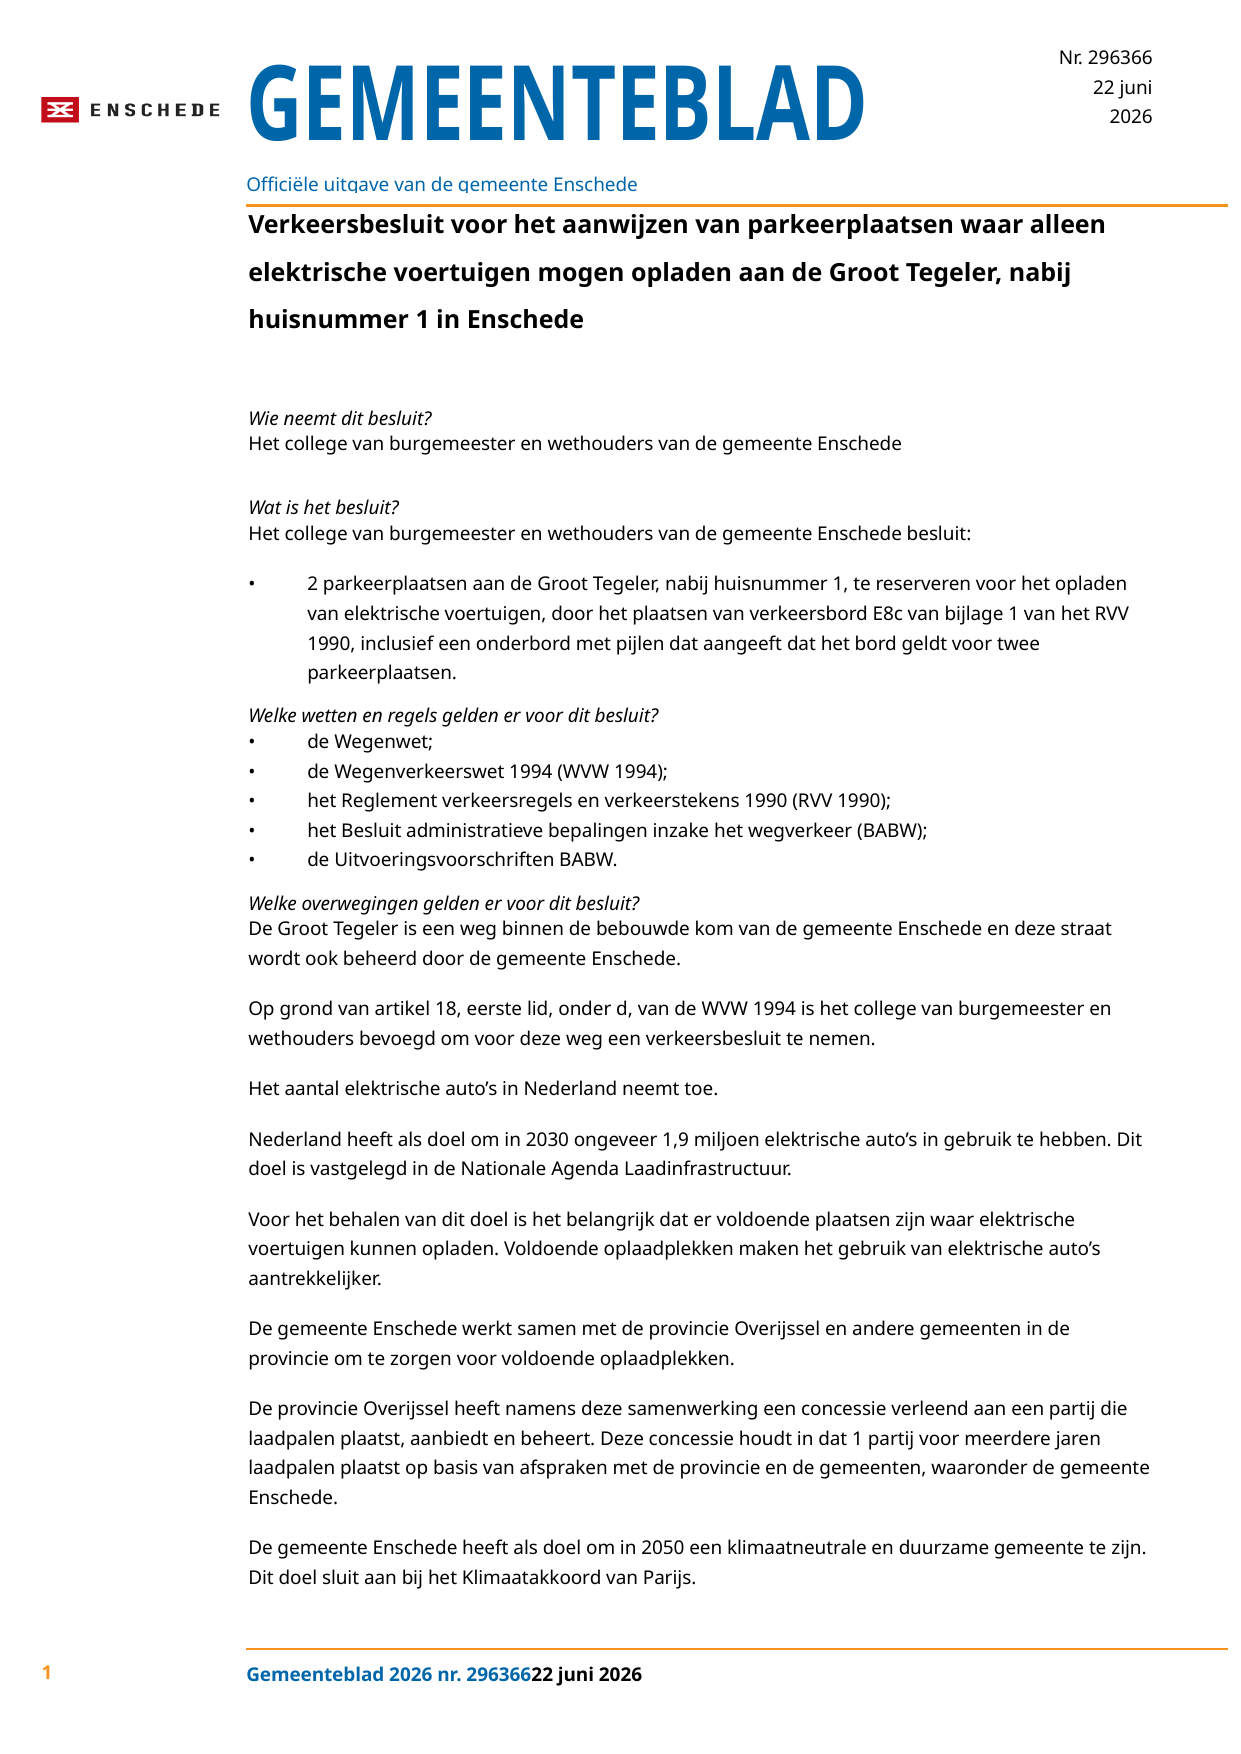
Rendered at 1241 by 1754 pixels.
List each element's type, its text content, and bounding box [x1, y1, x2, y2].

list de Wegenwet; [248, 728, 1152, 754]
text Welke overwegingen gelden er voor dit besluit? [248, 890, 1152, 915]
text De Groot Tegeler is een weg binnen de bebouwde kom van de gemeente Enschede en deze straat wordt ook beheerd door de gemeente Enschede. [248, 915, 1152, 971]
text De gemeente Enschede heeft als doel om in 2050 een klimaatneutrale en duurzame gemeente te zijn. Dit doel sluit aan bij het Klimaatakkoord van Parijs. [248, 1534, 1152, 1590]
picture [41, 47, 231, 172]
text Voor het behalen van dit doel is het belangrijk dat er voldoende plaatsen zijn waar elektrische voertuigen kunnen opladen. Voldoende oplaadplekken maken het gebruik van elektrische auto’s aantrekkelijker. [248, 1206, 1152, 1291]
list het Reglement verkeersregels en verkeerstekens 1990 (RVV 1990); [248, 787, 1152, 813]
text Nederland heeft als doel om in 2030 ongeveer 1,9 miljoen elektrische auto’s in gebruik te hebben. Dit doel is vastgelegd in de Nationale Agenda Laadinfrastructuur. [248, 1126, 1152, 1181]
text Wie neemt dit besluit? [248, 405, 1152, 431]
text Verkeersbesluit voor het aanwijzen van parkeerplaatsen waar alleen elektrische voertuigen mogen opladen aan de Groot Tegeler, nabij huisnummer 1 in Enschede [248, 207, 1152, 336]
text Wat is het besluit? [248, 494, 1152, 520]
text De gemeente Enschede werkt samen met de provincie Overijssel en andere gemeenten in de provincie om te zorgen voor voldoende oplaadplekken. [248, 1315, 1152, 1371]
text Op grond van artikel 18, eerste lid, onder d, van de WVW 1994 is het college van burgemeester en wethouders bevoegd om voor deze weg een verkeersbesluit te nemen. [248, 995, 1152, 1051]
text Welke wetten en regels gelden er voor dit besluit? [248, 702, 1152, 728]
text Het college van burgemeester en wethouders van de gemeente Enschede [248, 431, 1152, 456]
list het Besluit administratieve bepalingen inzake het wegverkeer (BABW); [248, 817, 1152, 843]
text Het aantal elektrische auto’s in Nederland neemt toe. [248, 1075, 1152, 1101]
list de Uitvoeringsvoorschriften BABW. [248, 847, 1152, 872]
text Het college van burgemeester en wethouders van de gemeente Enschede besluit: [248, 520, 1152, 546]
list de Wegenverkeerswet 1994 (WVW 1994); [248, 758, 1152, 783]
text De provincie Overijssel heeft namens deze samenwerking een concessie verleend aan een partij die laadpalen plaatst, aanbiedt en beheert. Deze concessie houdt in dat 1 partij voor meerdere jaren laadpalen plaatst op basis van afspraken met de provincie en de gemeenten, waaronder de gemeente Enschede. [248, 1395, 1152, 1510]
list 2 parkeerplaatsen aan de Groot Tegeler, nabij huisnummer 1, te reserveren voor het opladen van elektrische voertuigen, door het plaatsen van verkeersbord E8c van bijlage 1 van het RVV 1990, inclusief een onderbord met pijlen dat aangeeft dat het bord geldt voor twee parkeerplaatsen. [248, 571, 1152, 685]
